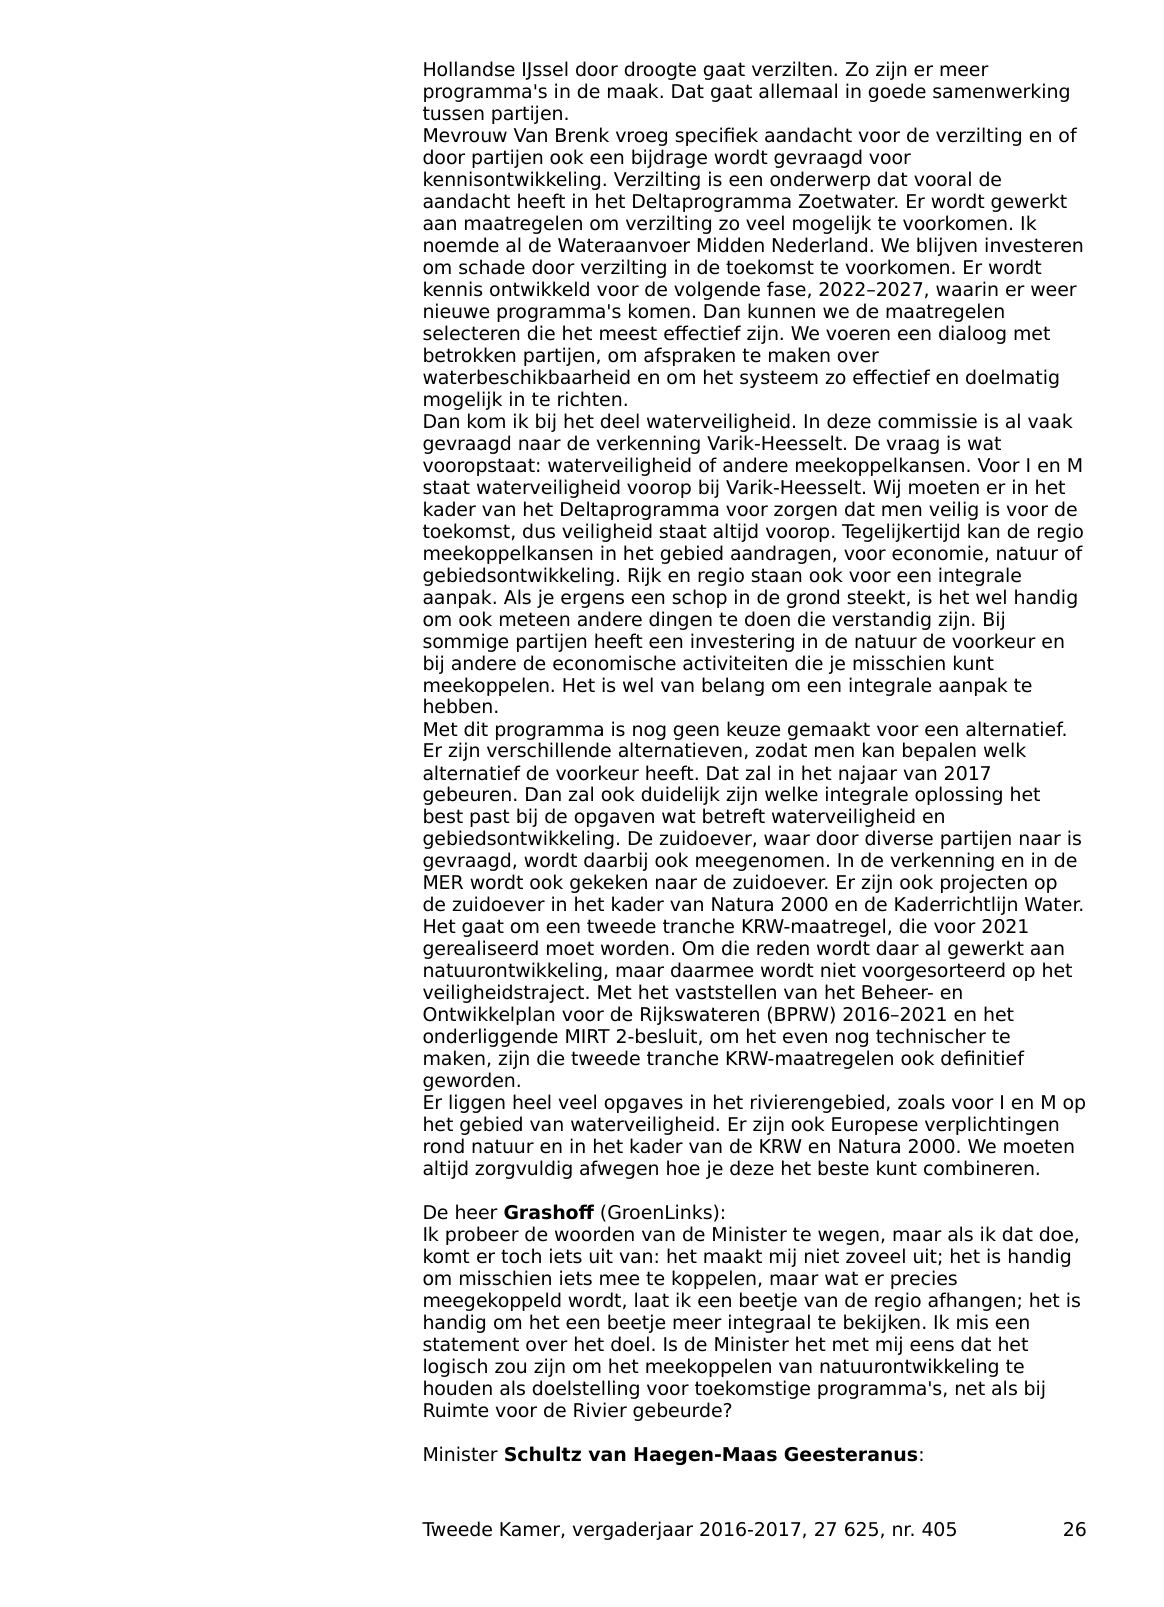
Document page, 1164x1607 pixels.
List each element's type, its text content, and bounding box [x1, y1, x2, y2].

text Hollandse IJssel door droogte gaat verzilten. Zo zijn er meer programma's in de maak. Dat gaat allemaal in goede samenwerking tussen partijen. [422, 59, 1087, 125]
text Mevrouw Van Brenk vroeg specifiek aandacht voor de verzilting en of door partijen ook een bijdrage wordt gevraagd voor kennisontwikkeling. Verzilting is een onderwerp dat vooral de aandacht heeft in het Deltaprogramma Zoetwater. Er wordt gewerkt aan maatregelen om verzilting zo veel mogelijk te voorkomen. Ik noemde al de Wateraanvoer Midden Nederland. We blijven investeren om schade door verzilting in de toekomst te voorkomen. Er wordt kennis ontwikkeld voor de volgende fase, 2022–2027, waarin er weer nieuwe programma's komen. Dan kunnen we de maatregelen selecteren die het meest effectief zijn. We voeren een dialoog met betrokken partijen, om afspraken te maken over waterbeschikbaarheid en om het systeem zo effectief en doelmatig mogelijk in te richten. [422, 125, 1087, 411]
text Minister Schultz van Haegen-Maas Geesteranus: [422, 1444, 1087, 1466]
text Er liggen heel veel opgaves in het rivierengebied, zoals voor I en M op het gebied van waterveiligheid. Er zijn ook Europese verplichtingen rond natuur en in het kader van de KRW en Natura 2000. We moeten altijd zorgvuldig afwegen hoe je deze het beste kunt combineren. [422, 1092, 1087, 1180]
text Met dit programma is nog geen keuze gemaakt voor een alternatief. Er zijn verschillende alternatieven, zodat men kan bepalen welk alternatief de voorkeur heeft. Dat zal in het najaar van 2017 gebeuren. Dan zal ook duidelijk zijn welke integrale oplossing het best past bij de opgaven wat betreft waterveiligheid en gebiedsontwikkeling. De zuidoever, waar door diverse partijen naar is gevraagd, wordt daarbij ook meegenomen. In de verkenning en in de MER wordt ook gekeken naar de zuidoever. Er zijn ook projecten op de zuidoever in het kader van Natura 2000 en de Kaderrichtlijn Water. Het gaat om een tweede tranche KRW-maatregel, die voor 2021 gerealiseerd moet worden. Om die reden wordt daar al gewerkt aan natuurontwikkeling, maar daarmee wordt niet voorgesorteerd op het veiligheidstraject. Met het vaststellen van het Beheer- en Ontwikkelplan voor de Rijkswateren (BPRW) 2016–2021 en het onderliggende MIRT 2-besluit, om het even nog technischer te maken, zijn die tweede tranche KRW-maatregelen ook definitief geworden. [422, 718, 1087, 1092]
text Dan kom ik bij het deel waterveiligheid. In deze commissie is al vaak gevraagd naar de verkenning Varik-Heesselt. De vraag is wat vooropstaat: waterveiligheid of andere meekoppelkansen. Voor I en M staat waterveiligheid voorop bij Varik-Heesselt. Wij moeten er in het kader van het Deltaprogramma voor zorgen dat men veilig is voor de toekomst, dus veiligheid staat altijd voorop. Tegelijkertijd kan de regio meekoppelkansen in het gebied aandragen, voor economie, natuur of gebiedsontwikkeling. Rijk en regio staan ook voor een integrale aanpak. Als je ergens een schop in de grond steekt, is het wel handig om ook meteen andere dingen te doen die verstandig zijn. Bij sommige partijen heeft een investering in de natuur de voorkeur en bij andere de economische activiteiten die je misschien kunt meekoppelen. Het is wel van belang om een integrale aanpak te hebben. [422, 411, 1087, 718]
text De heer Grashoff (GroenLinks): [422, 1202, 1087, 1224]
text Ik probeer de woorden van de Minister te wegen, maar als ik dat doe, komt er toch iets uit van: het maakt mij niet zoveel uit; het is handig om misschien iets mee te koppelen, maar wat er precies meegekoppeld wordt, laat ik een beetje van de regio afhangen; het is handig om het een beetje meer integraal te bekijken. Ik mis een statement over het doel. Is de Minister het met mij eens dat het logisch zou zijn om het meekoppelen van natuurontwikkeling te houden als doelstelling voor toekomstige programma's, net als bij Ruimte voor de Rivier gebeurde? [422, 1224, 1087, 1422]
